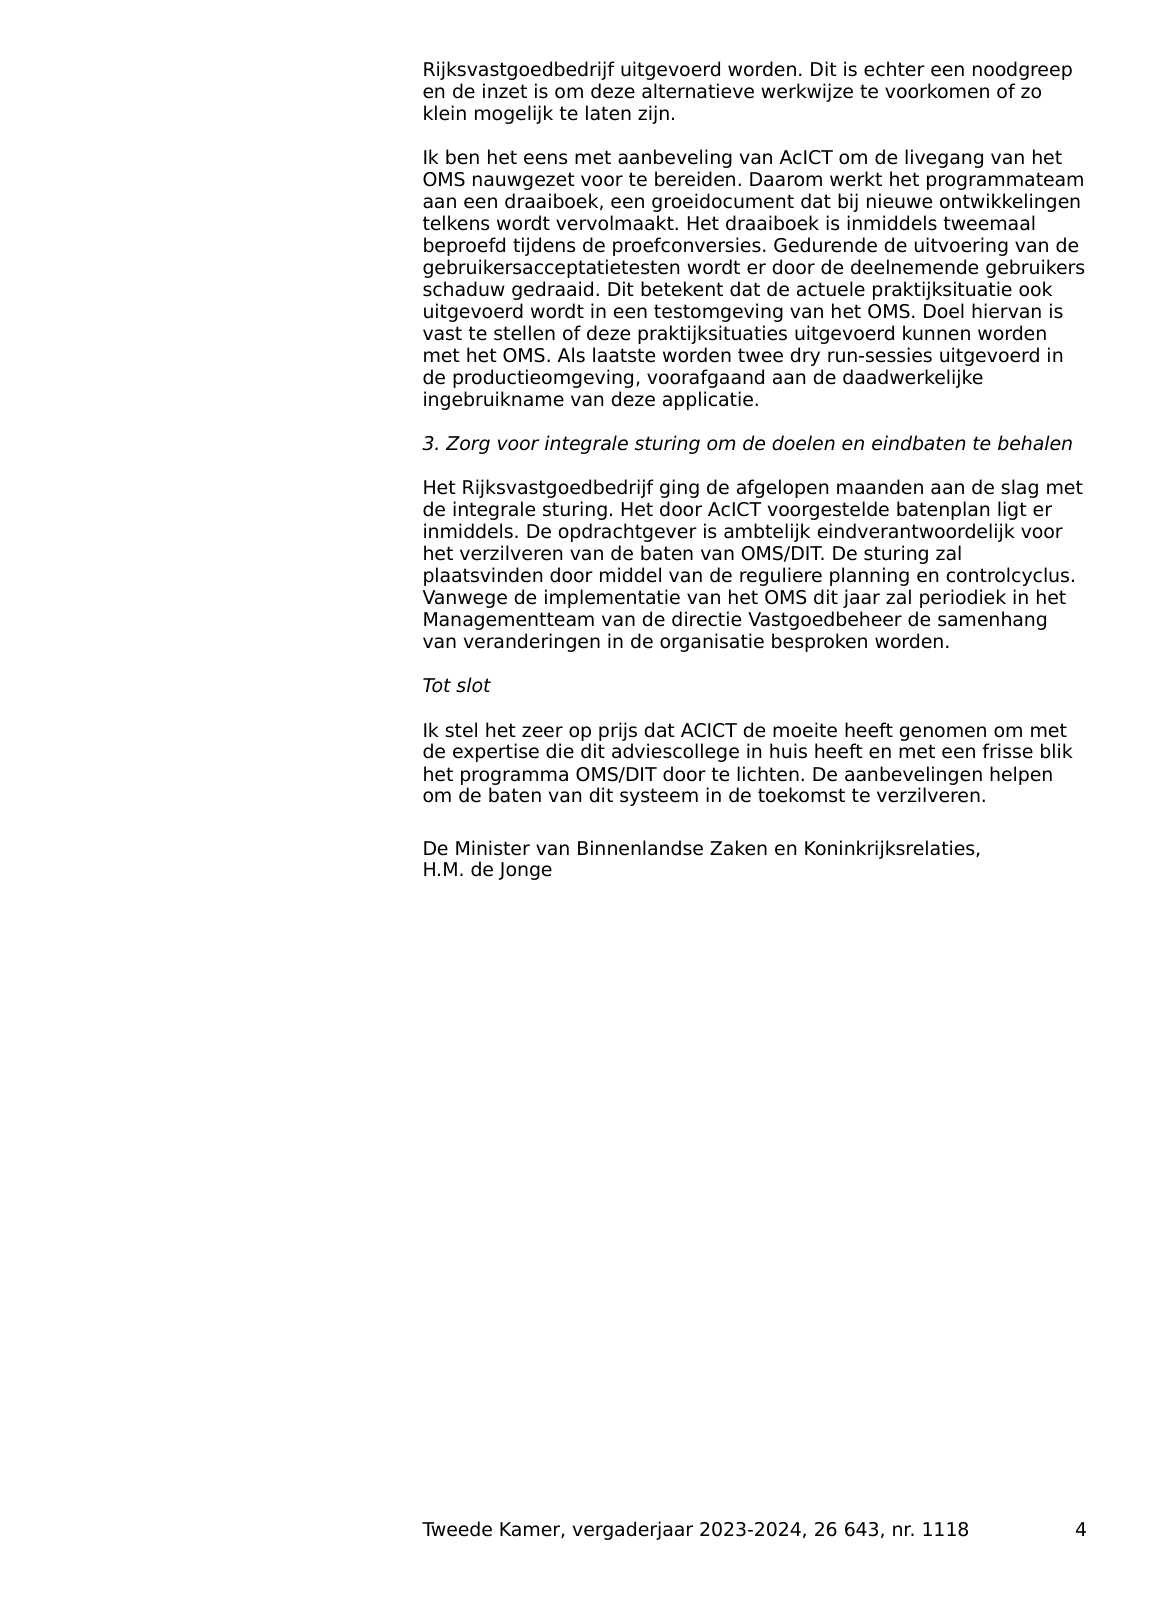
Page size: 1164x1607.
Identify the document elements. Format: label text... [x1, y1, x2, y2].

text Het Rijksvastgoedbedrijf ging de afgelopen maanden aan de slag met de integrale sturing. Het door AcICT voorgestelde batenplan ligt er inmiddels. De opdrachtgever is ambtelijk eindverantwoordelijk voor het verzilveren van de baten van OMS/DIT. De sturing zal plaatsvinden door middel van de reguliere planning en controlcyclus. Vanwege de implementatie van het OMS dit jaar zal periodiek in het Managementteam van de directie Vastgoedbeheer de samenhang van veranderingen in de organisatie besproken worden. [422, 477, 1087, 653]
subtitle Tot slot [422, 675, 1087, 697]
text Ik ben het eens met aanbeveling van AcICT om de livegang van het OMS nauwgezet voor te bereiden. Daarom werkt het programmateam aan een draaiboek, een groeidocument dat bij nieuwe ontwikkelingen telkens wordt vervolmaakt. Het draaiboek is inmiddels tweemaal beproefd tijdens de proefconversies. Gedurende de uitvoering van de gebruikersacceptatietesten wordt er door de deelnemende gebruikers schaduw gedraaid. Dit betekent dat de actuele praktijksituatie ook uitgevoerd wordt in een testomgeving van het OMS. Doel hiervan is vast te stellen of deze praktijksituaties uitgevoerd kunnen worden met het OMS. Als laatste worden twee dry run-sessies uitgevoerd in de productieomgeving, voorafgaand aan de daadwerkelijke ingebruikname van deze applicatie. [422, 147, 1087, 411]
subtitle 3. Zorg voor integrale sturing om de doelen en eindbaten te behalen [422, 433, 1087, 455]
text Ik stel het zeer op prijs dat ACICT de moeite heeft genomen om met de expertise die dit adviescollege in huis heeft en met een frisse blik het programma OMS/DIT door te lichten. De aanbevelingen helpen om de baten van dit systeem in de toekomst te verzilveren. [422, 719, 1087, 807]
text Rijksvastgoedbedrijf uitgevoerd worden. Dit is echter een noodgreep en de inzet is om deze alternatieve werkwijze te voorkomen of zo klein mogelijk te laten zijn. [422, 59, 1087, 125]
text De Minister van Binnenlandse Zaken en Koninkrijksrelaties, H.M. de Jonge [422, 837, 1087, 881]
